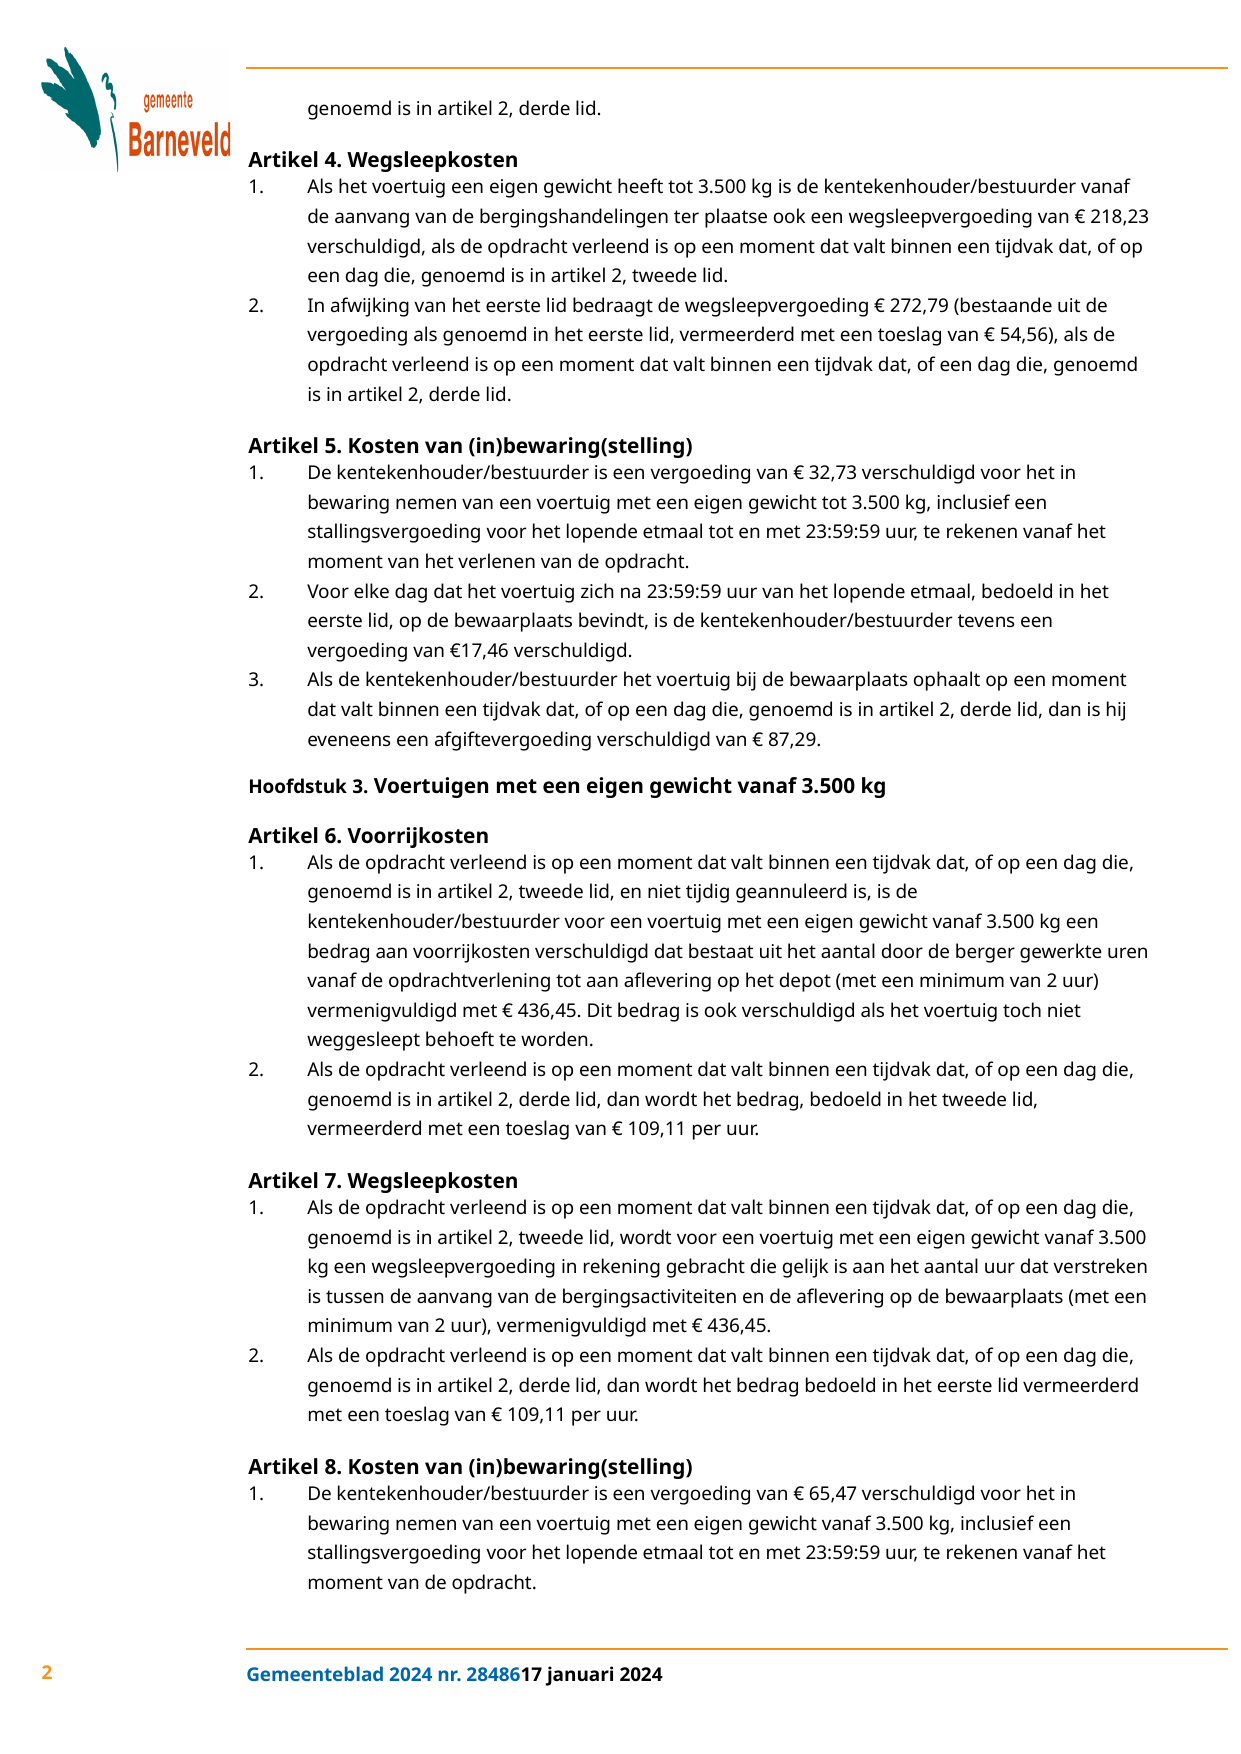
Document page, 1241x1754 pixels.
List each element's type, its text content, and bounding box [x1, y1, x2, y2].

text Artikel 6. Voorrijkosten [248, 821, 1152, 849]
list In afwijking van het eerste lid bedraagt de wegsleepvergoeding € 272,79 (bestaande uit de vergoeding als genoemd in het eerste lid, vermeerderd met een toeslag van € 54,56), als de opdracht verleend is op een moment dat valt binnen een tijdvak dat, of een dag die, genoemd is in artikel 2, derde lid. [248, 292, 1152, 406]
list De kentekenhouder/bestuurder is een vergoeding van € 65,47 verschuldigd voor het in bewaring nemen van een voertuig met een eigen gewicht vanaf 3.500 kg, inclusief een stallingsvergoeding voor het lopende etmaal tot en met 23:59:59 uur, te rekenen vanaf het moment van de opdracht. [248, 1480, 1152, 1595]
list Voor elke dag dat het voertuig zich na 23:59:59 uur van het lopende etmaal, bedoeld in het eerste lid, op de bewaarplaats bevindt, is de kentekenhouder/bestuurder tevens een vergoeding van €17,46 verschuldigd. [248, 578, 1152, 663]
list genoemd is in artikel 2, derde lid. [248, 95, 1152, 121]
text Artikel 4. Wegsleepkosten [248, 145, 1152, 174]
picture [41, 47, 231, 172]
list Als het voertuig een eigen gewicht heeft tot 3.500 kg is de kentekenhouder/bestuurder vanaf de aanvang van de bergingshandelingen ter plaatse ook een wegsleepvergoeding van € 218,23 verschuldigd, als de opdracht verleend is op een moment dat valt binnen een tijdvak dat, of op een dag die, genoemd is in artikel 2, tweede lid. [248, 174, 1152, 288]
list Als de kentekenhouder/bestuurder het voertuig bij de bewaarplaats ophaalt op een moment dat valt binnen een tijdvak dat, of op een dag die, genoemd is in artikel 2, derde lid, dan is hij eveneens een afgiftevergoeding verschuldigd van € 87,29. [248, 667, 1152, 752]
text Artikel 5. Kosten van (in)bewaring(stelling) [248, 431, 1152, 459]
text Hoofdstuk 3. Voertuigen met een eigen gewicht vanaf 3.500 kg [248, 771, 1152, 800]
text Artikel 7. Wegsleepkosten [248, 1166, 1152, 1194]
list Als de opdracht verleend is op een moment dat valt binnen een tijdvak dat, of op een dag die, genoemd is in artikel 2, derde lid, dan wordt het bedrag bedoeld in het eerste lid vermeerderd met een toeslag van € 109,11 per uur. [248, 1342, 1152, 1427]
text Artikel 8. Kosten van (in)bewaring(stelling) [248, 1452, 1152, 1480]
list Als de opdracht verleend is op een moment dat valt binnen een tijdvak dat, of op een dag die, genoemd is in artikel 2, tweede lid, en niet tijdig geannuleerd is, is de kentekenhouder/bestuurder voor een voertuig met een eigen gewicht vanaf 3.500 kg een bedrag aan voorrijkosten verschuldigd dat bestaat uit het aantal door de berger gewerkte uren vanaf de opdrachtverlening tot aan aflevering op het depot (met een minimum van 2 uur) vermenigvuldigd met € 436,45. Dit bedrag is ook verschuldigd als het voertuig toch niet weggesleept behoeft te worden. [248, 849, 1152, 1052]
list De kentekenhouder/bestuurder is een vergoeding van € 32,73 verschuldigd voor het in bewaring nemen van een voertuig met een eigen gewicht tot 3.500 kg, inclusief een stallingsvergoeding voor het lopende etmaal tot en met 23:59:59 uur, te rekenen vanaf het moment van het verlenen van de opdracht. [248, 459, 1152, 574]
list Als de opdracht verleend is op een moment dat valt binnen een tijdvak dat, of op een dag die, genoemd is in artikel 2, derde lid, dan wordt het bedrag, bedoeld in het tweede lid, vermeerderd met een toeslag van € 109,11 per uur. [248, 1056, 1152, 1141]
list Als de opdracht verleend is op een moment dat valt binnen een tijdvak dat, of op een dag die, genoemd is in artikel 2, tweede lid, wordt voor een voertuig met een eigen gewicht vanaf 3.500 kg een wegsleepvergoeding in rekening gebracht die gelijk is aan het aantal uur dat verstreken is tussen de aanvang van de bergingsactiviteiten en de aflevering op de bewaarplaats (met een minimum van 2 uur), vermenigvuldigd met € 436,45. [248, 1194, 1152, 1338]
